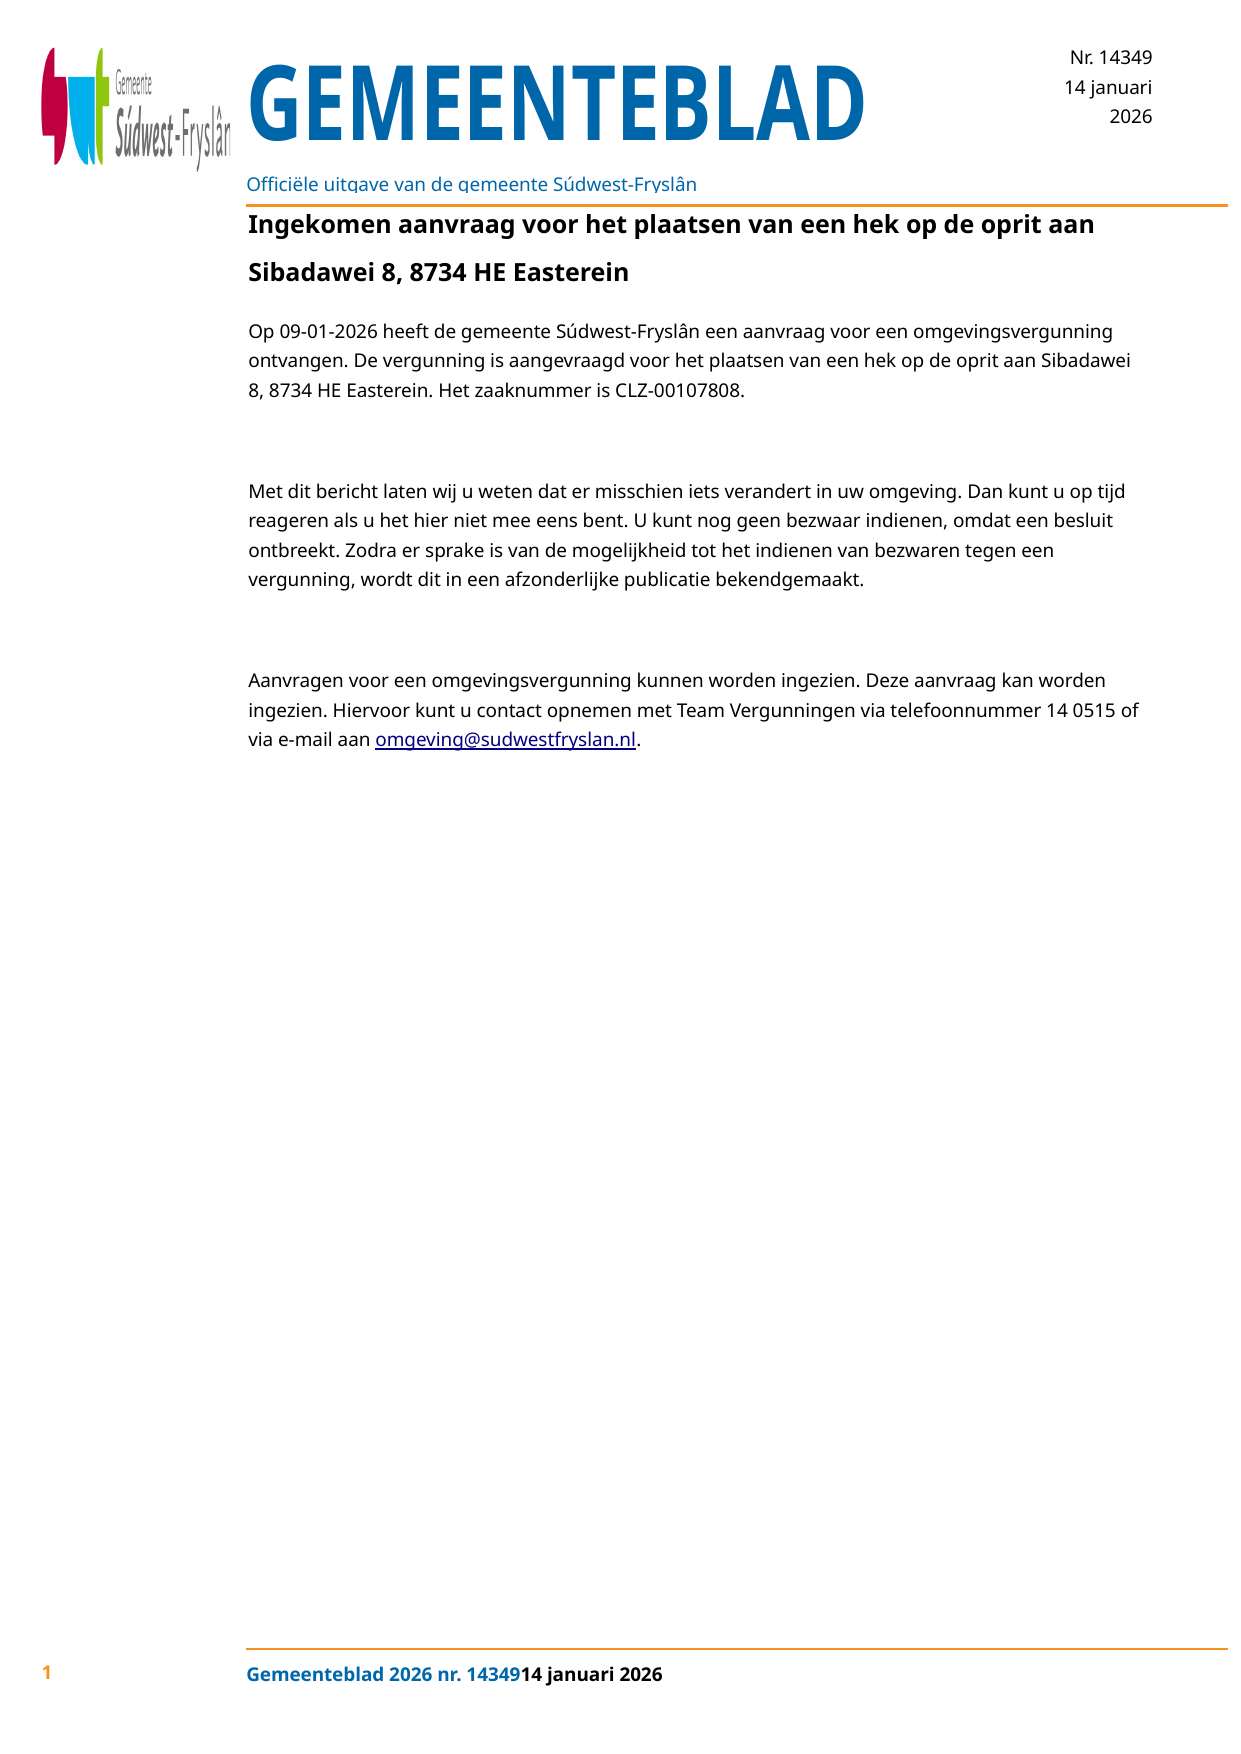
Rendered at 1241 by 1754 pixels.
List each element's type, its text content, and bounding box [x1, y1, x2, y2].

text Ingekomen aanvraag voor het plaatsen van een hek op de oprit aan Sibadawei 8, 8734 HE Easterein [248, 207, 1152, 288]
picture [41, 47, 231, 172]
text Met dit bericht laten wij u weten dat er misschien iets verandert in uw omgeving. Dan kunt u op tijd reageren als u het hier niet mee eens bent. U kunt nog geen bezwaar indienen, omdat een besluit ontbreekt. Zodra er sprake is van de mogelijkheid tot het indienen van bezwaren tegen een vergunning, wordt dit in een afzonderlijke publicatie bekendgemaakt. [248, 478, 1152, 592]
text Aanvragen voor een omgevingsvergunning kunnen worden ingezien. Deze aanvraag kan worden ingezien. Hiervoor kunt u contact opnemen met Team Vergunningen via telefoonnummer 14 0515 of via e-mail aan omgeving@sudwestfryslan.nl. [248, 667, 1152, 752]
text Op 09-01-2026 heeft de gemeente Súdwest-Fryslân een aanvraag voor een omgevingsvergunning ontvangen. De vergunning is aangevraagd voor het plaatsen van een hek op de oprit aan Sibadawei 8, 8734 HE Easterein. Het zaaknummer is CLZ-00107808. [248, 318, 1152, 403]
